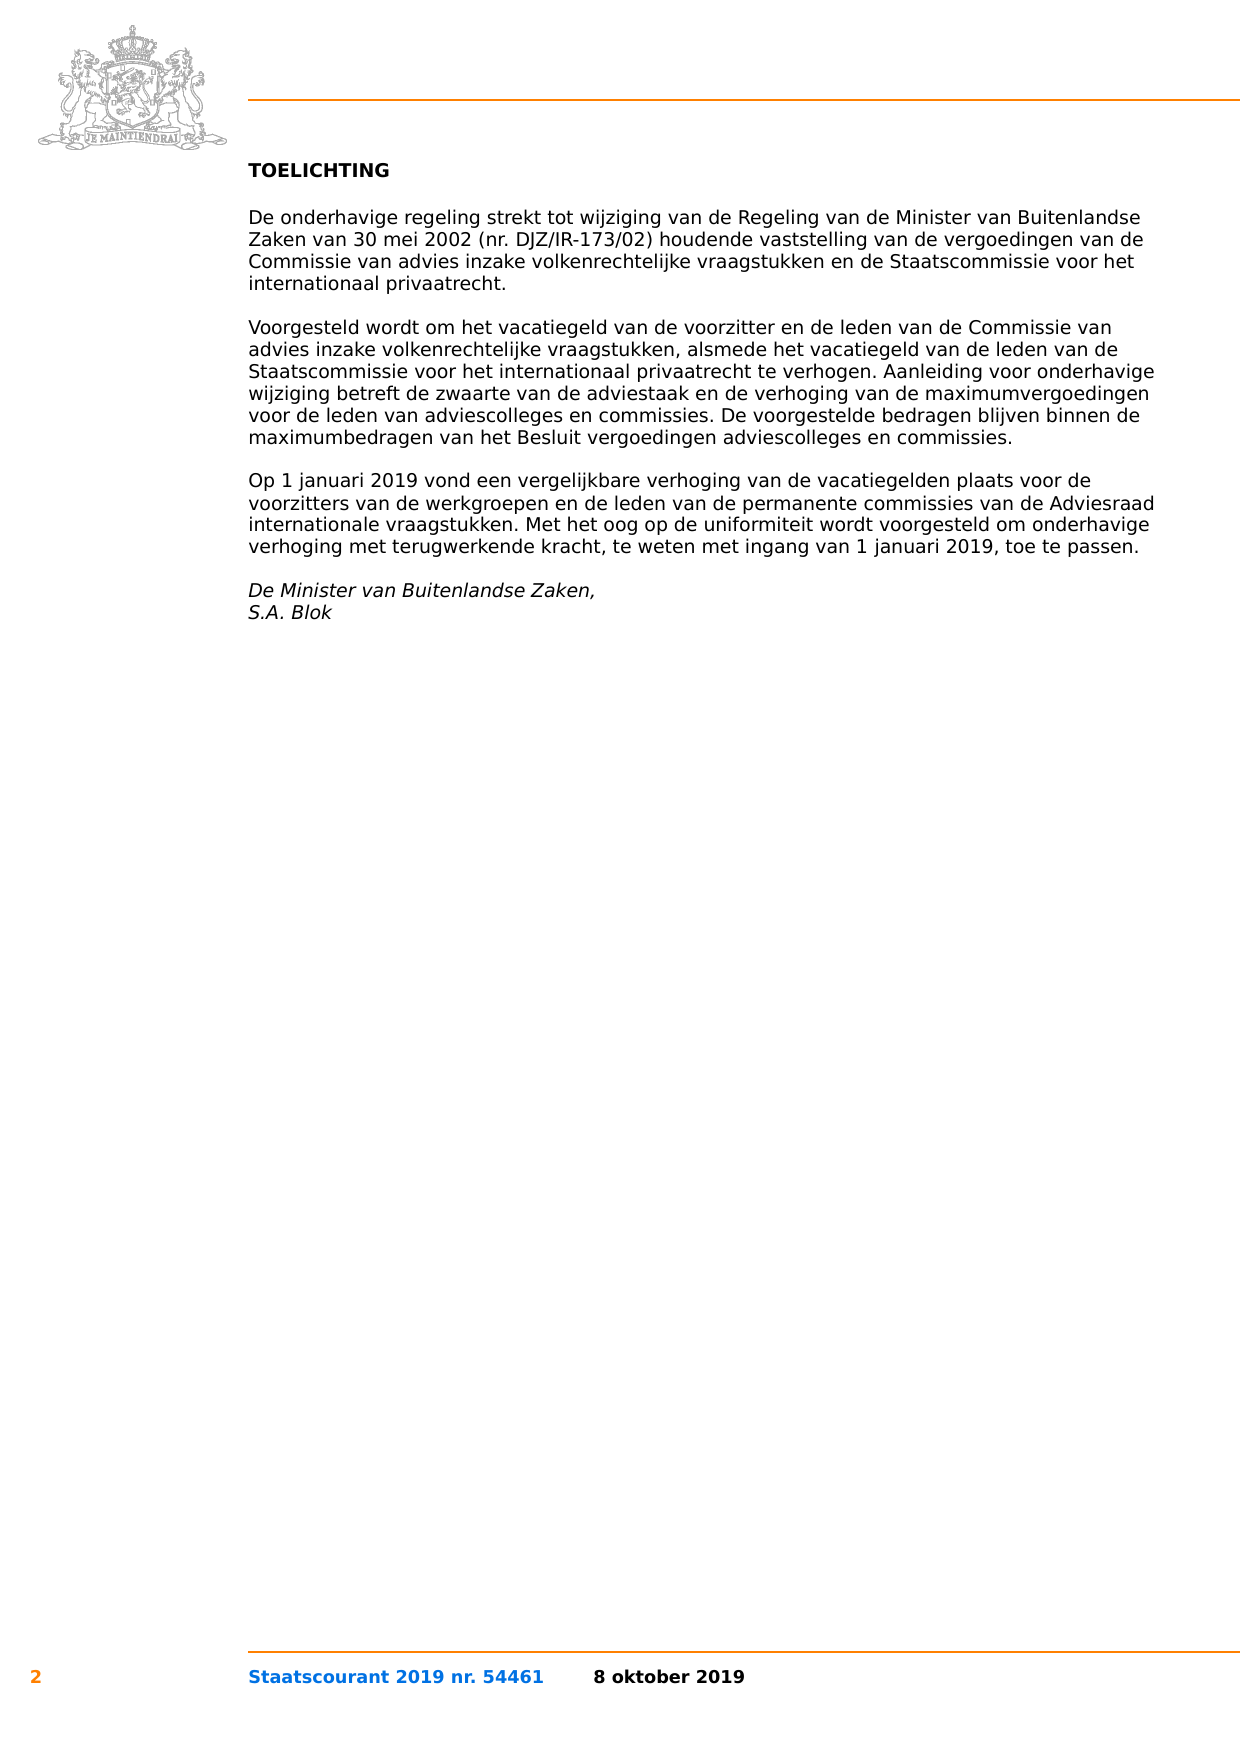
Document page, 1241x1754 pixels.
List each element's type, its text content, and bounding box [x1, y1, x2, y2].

text De Minister van Buitenlandse Zaken, S.A. Blok [248, 580, 1163, 624]
text De onderhavige regeling strekt tot wijziging van de Regeling van de Minister van Buitenlandse Zaken van 30 mei 2002 (nr. DJZ/IR-173/02) houdende vaststelling van de vergoedingen van de Commissie van advies inzake volkenrechtelijke vraagstukken en de Staatscommissie voor het internationaal privaatrecht. [248, 207, 1163, 295]
text Op 1 januari 2019 vond een vergelijkbare verhoging van de vacatiegelden plaats voor de voorzitters van de werkgroepen en de leden van de permanente commissies van de Adviesraad internationale vraagstukken. Met het oog op de uniformiteit wordt voorgesteld om onderhavige verhoging met terugwerkende kracht, te weten met ingang van 1 januari 2019, toe te passen. [248, 470, 1163, 558]
subtitle TOELICHTING [248, 160, 1163, 182]
text Voorgesteld wordt om het vacatiegeld van de voorzitter en de leden van de Commissie van advies inzake volkenrechtelijke vraagstukken, alsmede het vacatiegeld van de leden van de Staatscommissie voor het internationaal privaatrecht te verhogen. Aanleiding voor onderhavige wijziging betreft de zwaarte van de adviestaak en de verhoging van de maximumvergoedingen voor de leden van adviescolleges en commissies. De voorgestelde bedragen blijven binnen de maximumbedragen van het Besluit vergoedingen adviescolleges en commissies. [248, 317, 1163, 448]
picture [38, 25, 227, 150]
